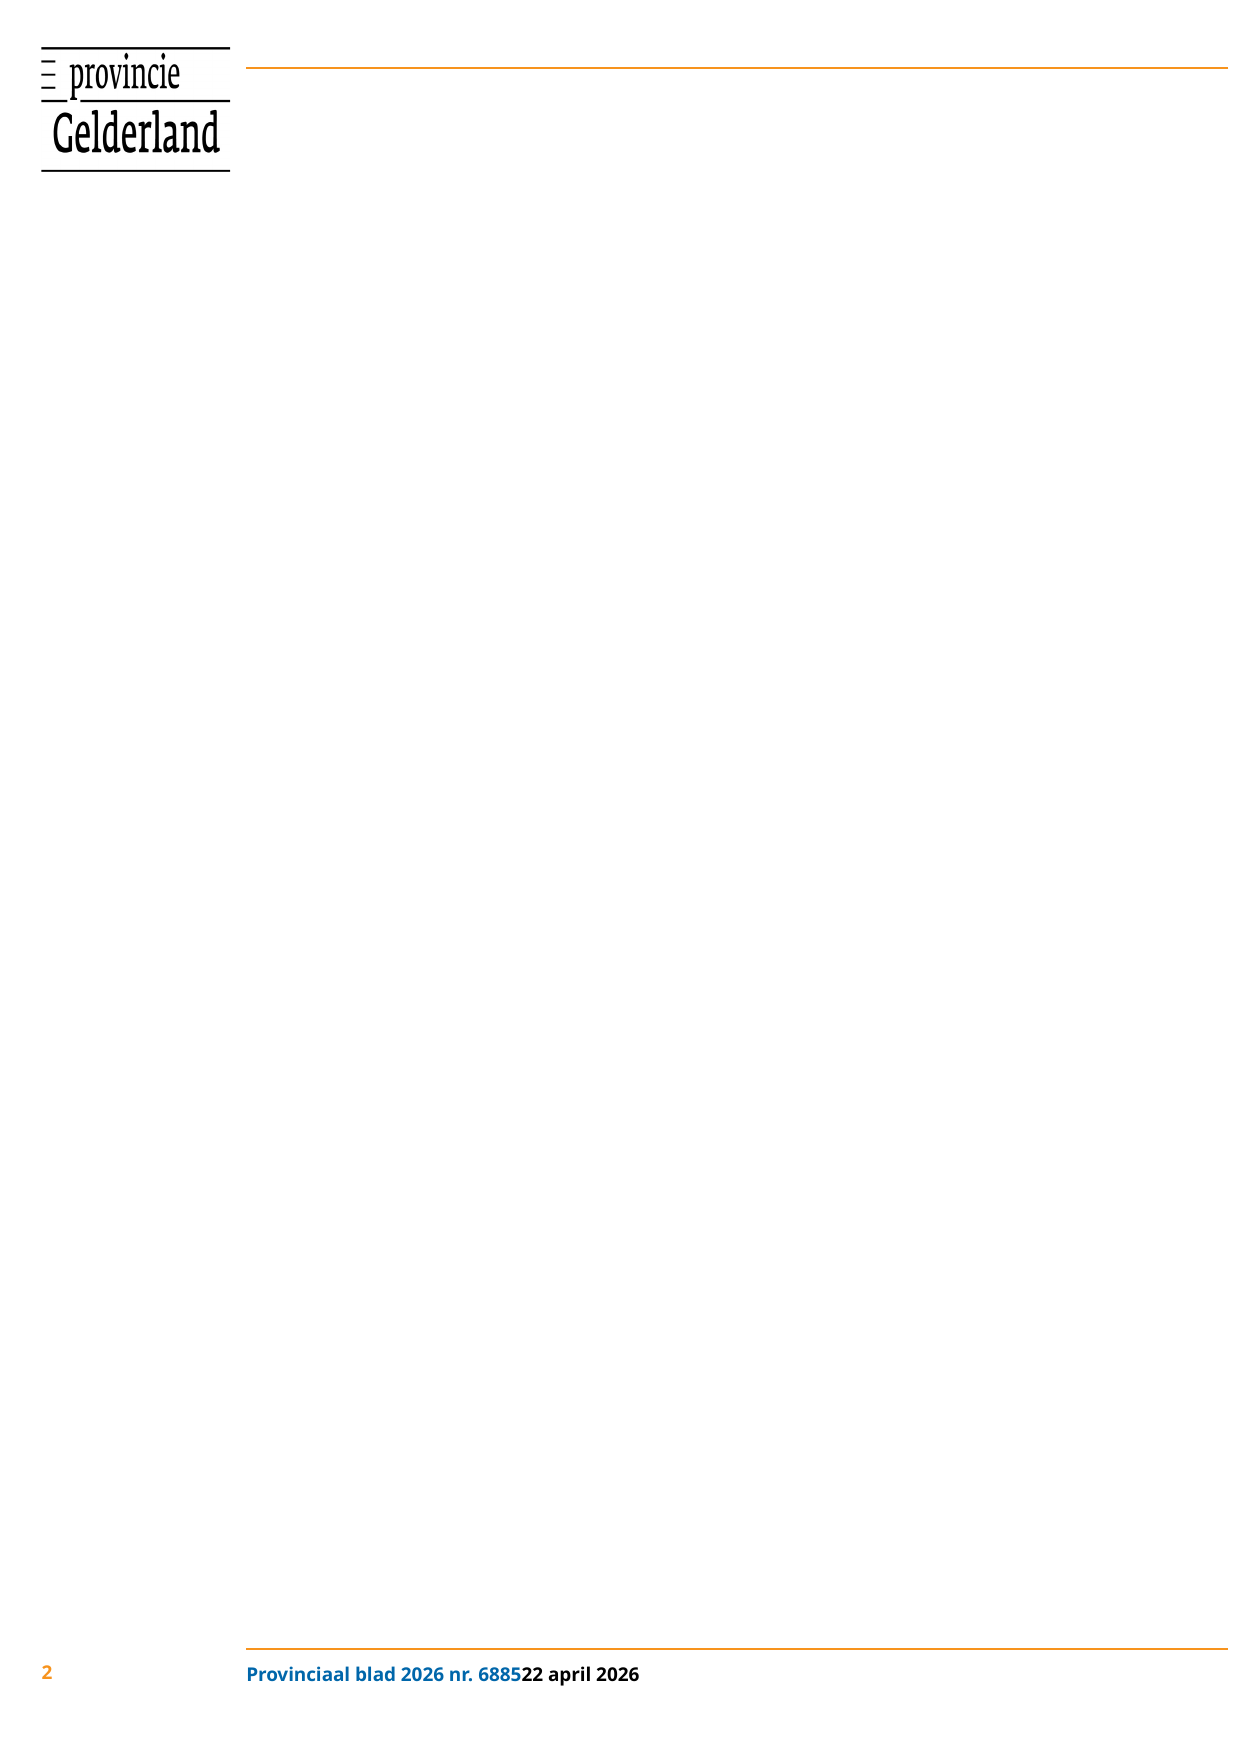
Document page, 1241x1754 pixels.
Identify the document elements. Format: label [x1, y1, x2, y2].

picture [41, 47, 231, 172]
